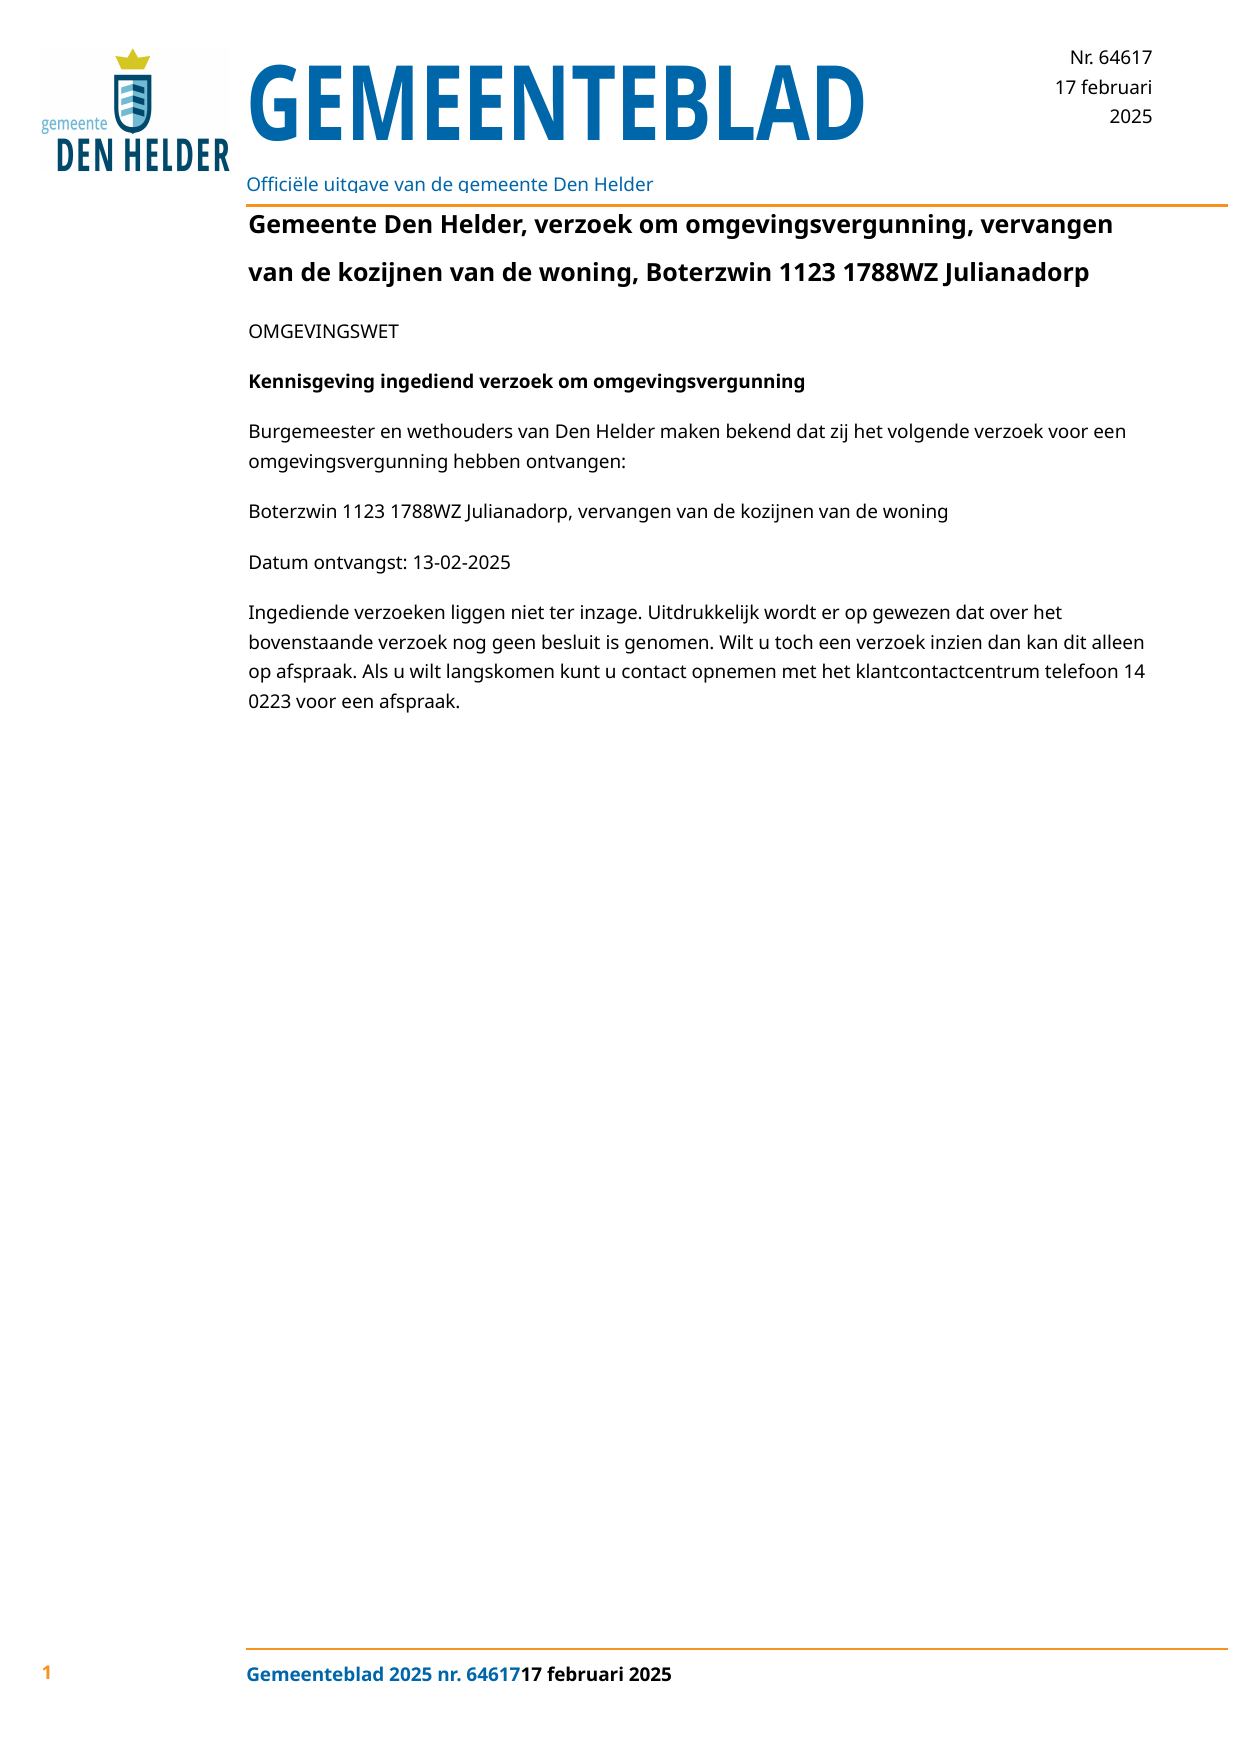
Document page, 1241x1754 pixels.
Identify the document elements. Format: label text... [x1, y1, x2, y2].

text Datum ontvangst: 13-02-2025 [248, 549, 1152, 575]
picture [41, 47, 231, 172]
picture [182, 144, 187, 165]
text Gemeente Den Helder, verzoek om omgevingsvergunning, vervangen van de kozijnen van de woning, Boterzwin 1123 1788WZ Julianadorp [248, 207, 1152, 288]
text Burgemeester en wethouders van Den Helder maken bekend dat zij het volgende verzoek voor een omgevingsvergunning hebben ontvangen: [248, 419, 1152, 474]
picture [220, 160, 224, 172]
text Ingediende verzoeken liggen niet ter inzage. Uitdrukkelijk wordt er op gewezen dat over het bovenstaande verzoek nog geen besluit is genomen. Wilt u toch een verzoek inzien dan kan dit alleen op afspraak. Als u wilt langskomen kunt u contact opnemen met het klantcontactcentrum telefoon 14 0223 voor een afspraak. [248, 599, 1152, 714]
text OMGEVINGSWET [248, 318, 1152, 344]
picture [130, 157, 135, 172]
picture [63, 144, 68, 165]
text Boterzwin 1123 1788WZ Julianadorp, vervangen van de kozijnen van de woning [248, 499, 1152, 524]
picture [100, 154, 106, 172]
text Kennisgeving ingediend verzoek om omgevingsvergunning [248, 368, 1152, 394]
